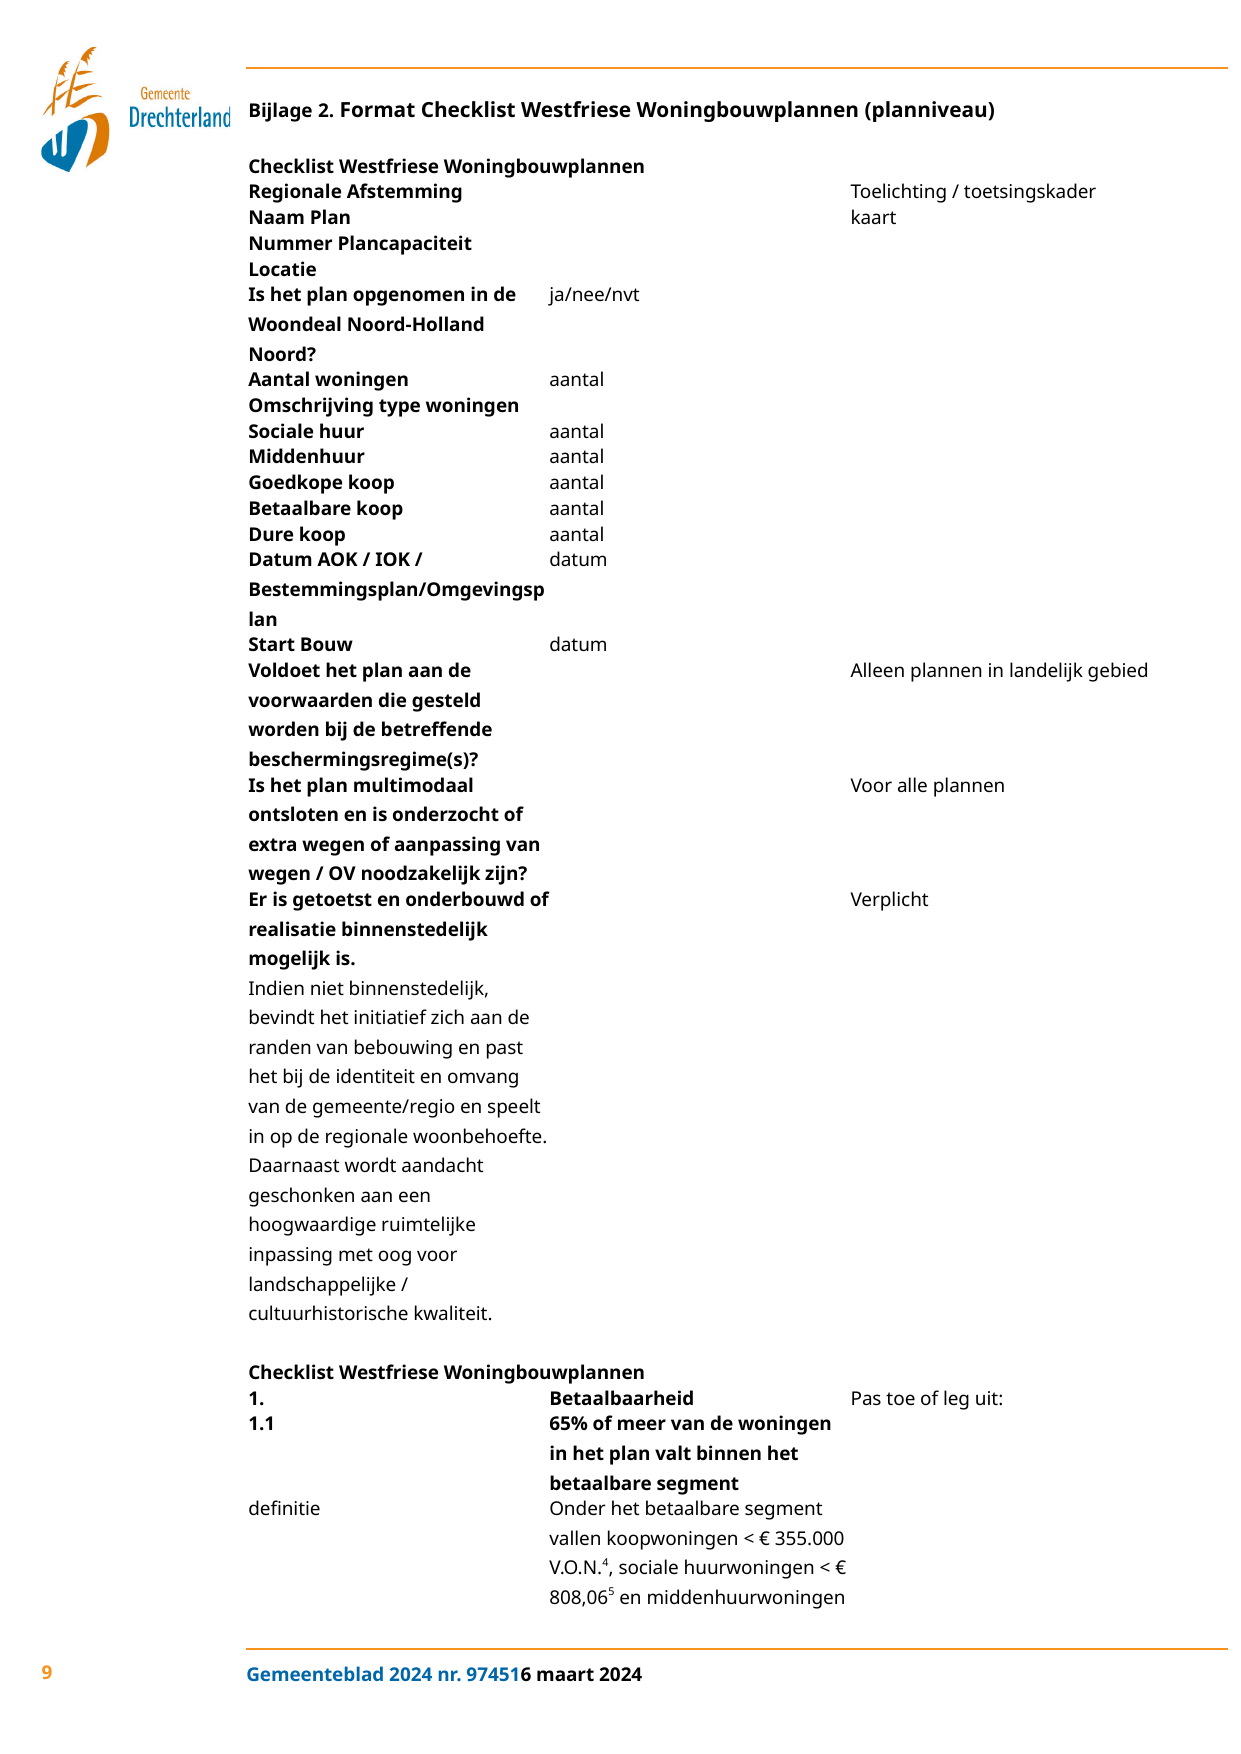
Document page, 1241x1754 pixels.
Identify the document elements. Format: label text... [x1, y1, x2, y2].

table_cell Voor alle plannen [850, 772, 1152, 886]
table_cell Datum AOK / IOK / Bestemmingsplan/Omgevingsplan [248, 547, 549, 632]
table_cell Is het plan multimodaal ontsloten en is onderzocht of extra wegen of aanpassing van wegen / OV noodzakelijk zijn? [248, 772, 549, 886]
table_cell aantal [549, 495, 850, 521]
table_cell aantal [549, 418, 850, 444]
table_cell [549, 772, 850, 886]
table_cell Regionale Afstemming [248, 179, 850, 204]
table_cell Goedkope koop [248, 470, 549, 495]
table_cell Naam Plan [248, 205, 549, 230]
table_cell [549, 657, 850, 772]
table_cell [549, 886, 850, 1326]
table_cell [549, 205, 850, 230]
table_cell aantal [549, 521, 850, 547]
table_cell aantal [549, 367, 850, 392]
picture [41, 47, 231, 172]
table_cell Start Bouw [248, 632, 549, 657]
table_cell definitie [248, 1495, 549, 1610]
table_cell [549, 392, 850, 418]
picture [226, 115, 231, 124]
table_cell Alleen plannen in landelijk gebied [850, 657, 1152, 772]
table_cell Omschrijving type woningen [248, 392, 549, 418]
table_cell aantal [549, 470, 850, 495]
table_cell datum [549, 632, 850, 657]
text Bijlage 2. Format Checklist Westfriese Woningbouwplannen (planniveau) [248, 95, 1152, 123]
table_cell Toelichting / toetsingskader [850, 179, 1152, 204]
table_header Checklist Westfriese Woningbouwplannen [248, 153, 1152, 179]
table_cell [549, 256, 850, 282]
table_cell 1.1 [248, 1411, 549, 1495]
table_cell Sociale huur [248, 418, 549, 444]
table_cell Locatie [248, 256, 549, 282]
table_cell Er is getoetst en onderbouwd of realisatie binnenstedelijk mogelijk is. Indien niet binnenstedelijk, bevindt het initiatief zich aan de randen van bebouwing en past het bij de identiteit en omvang van de gemeente/regio en speelt in op de regionale woonbehoefte. Daarnaast wordt aandacht geschonken aan een hoogwaardige ruimtelijke inpassing met oog voor landschappelijke / cultuurhistorische kwaliteit. [248, 886, 549, 1326]
table_cell 1. [248, 1385, 549, 1411]
table_cell Dure koop [248, 521, 549, 547]
table_cell Nummer Plancapaciteit [248, 230, 549, 256]
table_cell Verplicht [850, 886, 1152, 1326]
table_cell datum [549, 547, 850, 632]
table_cell Betaalbare koop [248, 495, 549, 521]
table_header Checklist Westfriese Woningbouwplannen [248, 1359, 1152, 1385]
table_cell [549, 230, 850, 256]
table_cell ja/nee/nvt [549, 282, 850, 367]
table_cell Voldoet het plan aan de voorwaarden die gesteld worden bij de betreffende beschermingsregime(s)? [248, 657, 549, 772]
table_cell Aantal woningen [248, 367, 549, 392]
table_cell [850, 1411, 1152, 1610]
table_cell Betaalbaarheid [549, 1385, 850, 1411]
table_cell Middenhuur [248, 444, 549, 469]
table_cell kaart [850, 205, 1152, 657]
table_cell aantal [549, 444, 850, 469]
table_cell Is het plan opgenomen in de Woondeal Noord-Holland Noord? [248, 282, 549, 367]
table_cell Pas toe of leg uit: [850, 1385, 1152, 1411]
picture [41, 158, 64, 172]
table_cell 65% of meer van de woningen in het plan valt binnen het betaalbare segment [549, 1411, 850, 1495]
table_cell Onder het betaalbare segment vallen koopwoningen < € 355.000 V.O.N., sociale huurwoningen < € 808,06 en middenhuurwoningen [549, 1495, 850, 1610]
